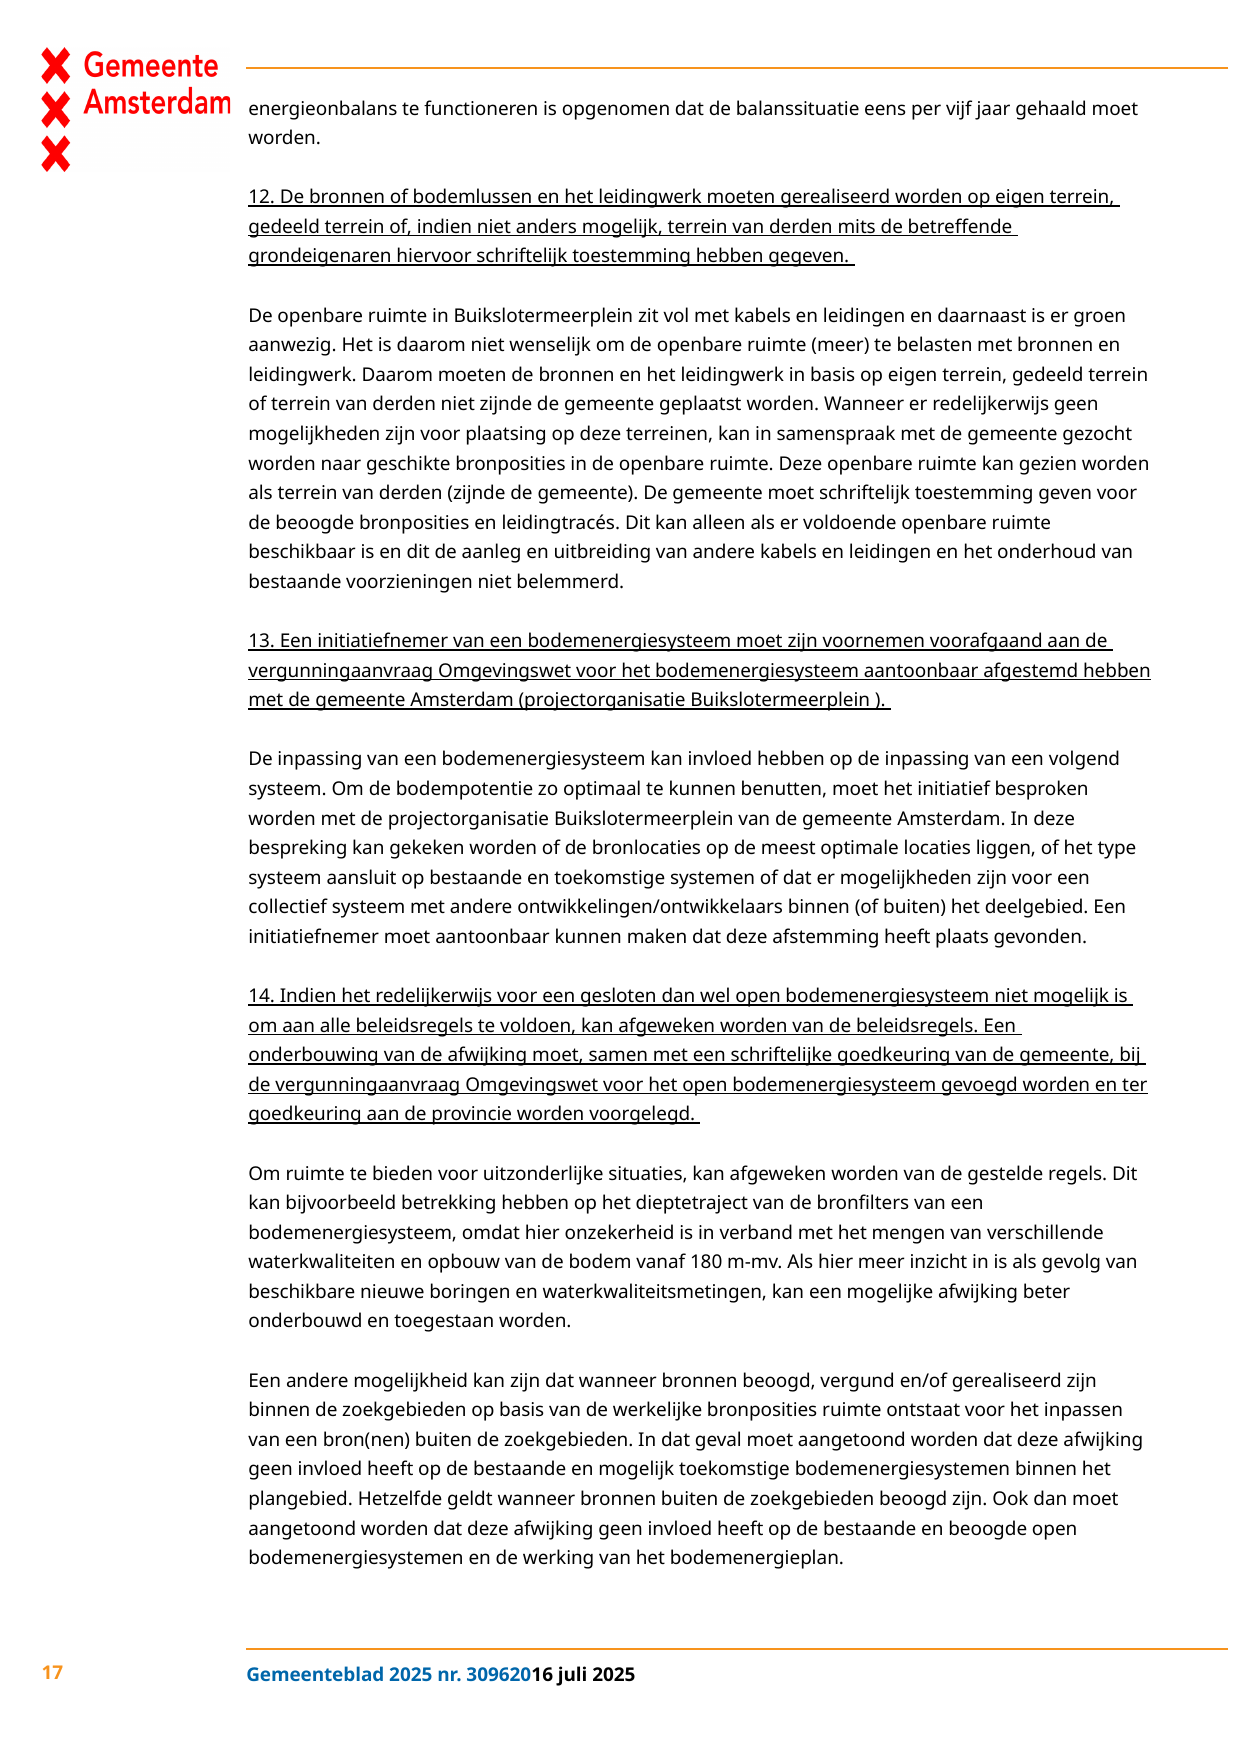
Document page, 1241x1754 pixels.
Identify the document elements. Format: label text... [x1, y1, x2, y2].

text 12. De bronnen of bodemlussen en het leidingwerk moeten gerealiseerd worden op eigen terrein, gedeeld terrein of, indien niet anders mogelijk, terrein van derden mits de betreffende grondeigenaren hiervoor schriftelijk toestemming hebben gegeven. [248, 183, 1152, 268]
text De openbare ruimte in Buikslotermeerplein zit vol met kabels en leidingen en daarnaast is er groen aanwezig. Het is daarom niet wenselijk om de openbare ruimte (meer) te belasten met bronnen en leidingwerk. Daarom moeten de bronnen en het leidingwerk in basis op eigen terrein, gedeeld terrein of terrein van derden niet zijnde de gemeente geplaatst worden. Wanneer er redelijkerwijs geen mogelijkheden zijn voor plaatsing op deze terreinen, kan in samenspraak met de gemeente gezocht worden naar geschikte bronposities in de openbare ruimte. Deze openbare ruimte kan gezien worden als terrein van derden (zijnde de gemeente). De gemeente moet schriftelijk toestemming geven voor de beoogde bronposities en leidingtracés. Dit kan alleen als er voldoende openbare ruimte beschikbaar is en dit de aanleg en uitbreiding van andere kabels en leidingen en het onderhoud van bestaande voorzieningen niet belemmerd. [248, 302, 1152, 594]
text Een andere mogelijkheid kan zijn dat wanneer bronnen beoogd, vergund en/of gerealiseerd zijn binnen de zoekgebieden op basis van de werkelijke bronposities ruimte ontstaat voor het inpassen van een bron(nen) buiten de zoekgebieden. In dat geval moet aangetoond worden dat deze afwijking geen invloed heeft op de bestaande en mogelijk toekomstige bodemenergiesystemen binnen het plangebied. Hetzelfde geldt wanneer bronnen buiten de zoekgebieden beoogd zijn. Ook dan moet aangetoond worden dat deze afwijking geen invloed heeft op de bestaande en beoogde open bodemenergiesystemen en de werking van het bodemenergieplan. [248, 1367, 1152, 1570]
text 13. Een initiatiefnemer van een bodemenergiesysteem moet zijn voornemen voorafgaand aan de vergunningaanvraag Omgevingswet voor het bodemenergiesysteem aantoonbaar afgestemd hebben met de gemeente Amsterdam (projectorganisatie Buikslotermeerplein ). [248, 627, 1152, 712]
text Om ruimte te bieden voor uitzonderlijke situaties, kan afgeweken worden van de gestelde regels. Dit kan bijvoorbeeld betrekking hebben op het dieptetraject van de bronfilters van een bodemenergiesysteem, omdat hier onzekerheid is in verband met het mengen van verschillende waterkwaliteiten en opbouw van de bodem vanaf 180 m-mv. Als hier meer inzicht in is als gevolg van beschikbare nieuwe boringen en waterkwaliteitsmetingen, kan een mogelijke afwijking beter onderbouwd en toegestaan worden. [248, 1160, 1152, 1333]
text 14. Indien het redelijkerwijs voor een gesloten dan wel open bodemenergiesysteem niet mogelijk is om aan alle beleidsregels te voldoen, kan afgeweken worden van de beleidsregels. Een onderbouwing van de afwijking moet, samen met een schriftelijke goedkeuring van de gemeente, bij de vergunningaanvraag Omgevingswet voor het open bodemenergiesysteem gevoegd worden en ter goedkeuring aan de provincie worden voorgelegd. [248, 982, 1152, 1126]
picture [41, 47, 231, 172]
text energieonbalans te functioneren is opgenomen dat de balanssituatie eens per vijf jaar gehaald moet worden. [248, 95, 1152, 150]
text De inpassing van een bodemenergiesysteem kan invloed hebben op de inpassing van een volgend systeem. Om de bodempotentie zo optimaal te kunnen benutten, moet het initiatief besproken worden met de projectorganisatie Buikslotermeerplein van de gemeente Amsterdam. In deze bespreking kan gekeken worden of de bronlocaties op de meest optimale locaties liggen, of het type systeem aansluit op bestaande en toekomstige systemen of dat er mogelijkheden zijn voor een collectief systeem met andere ontwikkelingen/ontwikkelaars binnen (of buiten) het deelgebied. Een initiatiefnemer moet aantoonbaar kunnen maken dat deze afstemming heeft plaats gevonden. [248, 746, 1152, 949]
